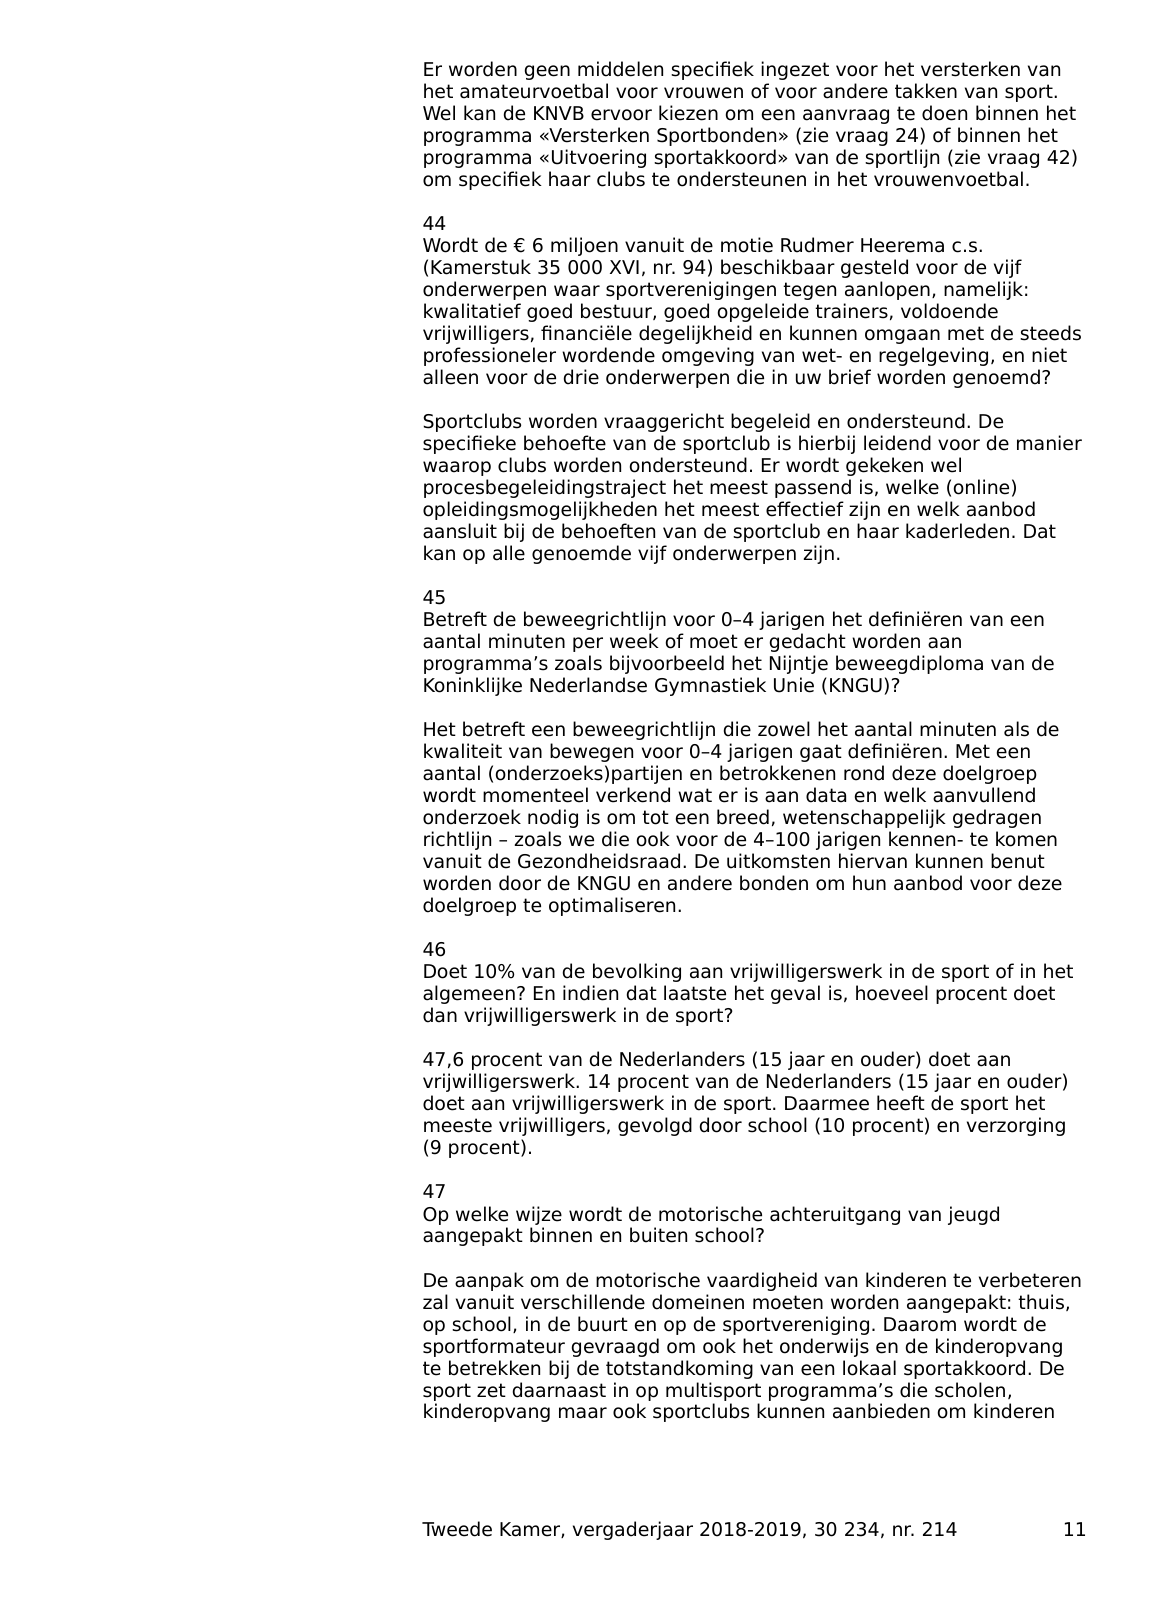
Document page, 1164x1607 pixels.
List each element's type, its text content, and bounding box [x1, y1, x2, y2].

text 44 [422, 213, 1087, 235]
text Betreft de beweegrichtlijn voor 0–4 jarigen het definiëren van een aantal minuten per week of moet er gedacht worden aan programma’s zoals bijvoorbeeld het Nijntje beweegdiploma van de Koninklijke Nederlandse Gymnastiek Unie (KNGU)? [422, 609, 1087, 697]
text Er worden geen middelen specifiek ingezet voor het versterken van het amateurvoetbal voor vrouwen of voor andere takken van sport. Wel kan de KNVB ervoor kiezen om een aanvraag te doen binnen het programma «Versterken Sportbonden» (zie vraag 24) of binnen het programma «Uitvoering sportakkoord» van de sportlijn (zie vraag 42) om specifiek haar clubs te ondersteunen in het vrouwenvoetbal. [422, 59, 1087, 191]
text Op welke wijze wordt de motorische achteruitgang van jeugd aangepakt binnen en buiten school? [422, 1203, 1087, 1247]
text 47 [422, 1181, 1087, 1203]
text Het betreft een beweegrichtlijn die zowel het aantal minuten als de kwaliteit van bewegen voor 0–4 jarigen gaat definiëren. Met een aantal (onderzoeks)partijen en betrokkenen rond deze doelgroep wordt momenteel verkend wat er is aan data en welk aanvullend onderzoek nodig is om tot een breed, wetenschappelijk gedragen richtlijn – zoals we die ook voor de 4–100 jarigen kennen- te komen vanuit de Gezondheidsraad. De uitkomsten hiervan kunnen benut worden door de KNGU en andere bonden om hun aanbod voor deze doelgroep te optimaliseren. [422, 719, 1087, 917]
text Sportclubs worden vraaggericht begeleid en ondersteund. De specifieke behoefte van de sportclub is hierbij leidend voor de manier waarop clubs worden ondersteund. Er wordt gekeken wel procesbegeleidingstraject het meest passend is, welke (online) opleidingsmogelijkheden het meest effectief zijn en welk aanbod aansluit bij de behoeften van de sportclub en haar kaderleden. Dat kan op alle genoemde vijf onderwerpen zijn. [422, 411, 1087, 565]
text 46 [422, 939, 1087, 961]
text De aanpak om de motorische vaardigheid van kinderen te verbeteren zal vanuit verschillende domeinen moeten worden aangepakt: thuis, op school, in de buurt en op de sportvereniging. Daarom wordt de sportformateur gevraagd om ook het onderwijs en de kinderopvang te betrekken bij de totstandkoming van een lokaal sportakkoord. De sport zet daarnaast in op multisport programma’s die scholen, kinderopvang maar ook sportclubs kunnen aanbieden om kinderen [422, 1269, 1087, 1423]
text Wordt de € 6 miljoen vanuit de motie Rudmer Heerema c.s. (Kamerstuk 35 000 XVI, nr. 94) beschikbaar gesteld voor de vijf onderwerpen waar sportverenigingen tegen aanlopen, namelijk: kwalitatief goed bestuur, goed opgeleide trainers, voldoende vrijwilligers, financiële degelijkheid en kunnen omgaan met de steeds professioneler wordende omgeving van wet- en regelgeving, en niet alleen voor de drie onderwerpen die in uw brief worden genoemd? [422, 235, 1087, 389]
text 47,6 procent van de Nederlanders (15 jaar en ouder) doet aan vrijwilligerswerk. 14 procent van de Nederlanders (15 jaar en ouder) doet aan vrijwilligerswerk in de sport. Daarmee heeft de sport het meeste vrijwilligers, gevolgd door school (10 procent) en verzorging (9 procent). [422, 1049, 1087, 1159]
text Doet 10% van de bevolking aan vrijwilligerswerk in de sport of in het algemeen? En indien dat laatste het geval is, hoeveel procent doet dan vrijwilligerswerk in de sport? [422, 961, 1087, 1027]
text 45 [422, 587, 1087, 609]
